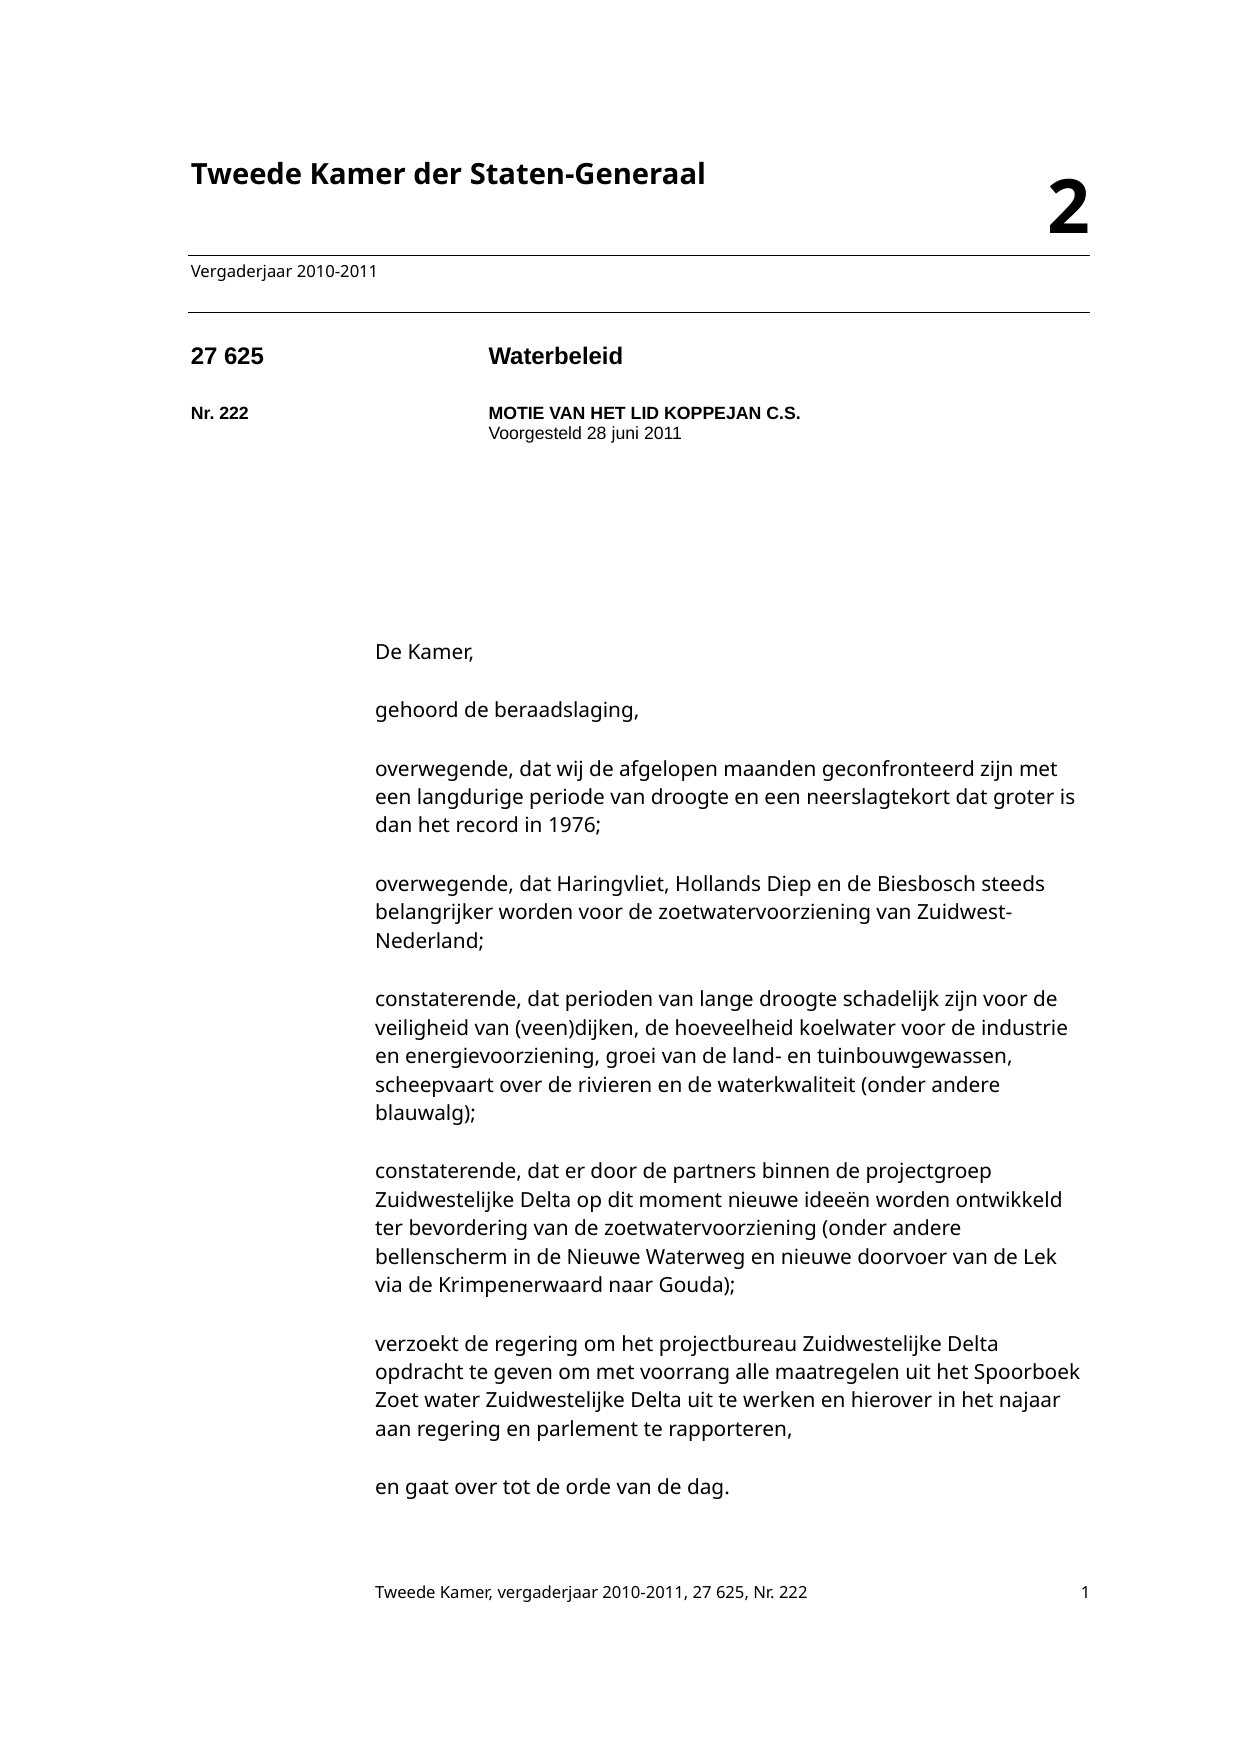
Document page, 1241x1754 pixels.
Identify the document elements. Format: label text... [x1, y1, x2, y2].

text overwegende, dat Haringvliet, Hollands Diep en de Biesbosch steeds belangrijker worden voor de zoetwatervoorziening van Zuidwest-Nederland; [375, 869, 1090, 954]
text verzoekt de regering om het projectbureau Zuidwestelijke Delta opdracht te geven om met voorrang alle maatregelen uit het Spoorboek Zoet water Zuidwestelijke Delta uit te werken en hierover in het najaar aan regering en parlement te rapporteren, [375, 1329, 1090, 1442]
text constaterende, dat perioden van lange droogte schadelijk zijn voor de veiligheid van (veen)dijken, de hoeveelheid koelwater voor de industrie en energievoorziening, groei van de land- en tuinbouwgewassen, scheepvaart over de rivieren en de waterkwaliteit (onder andere blauwalg); [375, 984, 1090, 1127]
table_cell [485, 256, 1090, 312]
table_cell Nr. 222 [188, 399, 485, 518]
text De Kamer, [375, 637, 1090, 665]
table_header 2 [910, 150, 1090, 255]
table_cell Waterbeleid [485, 339, 1090, 399]
table_cell MOTIE VAN HET LID KOPPEJAN C.S. Voorgesteld 28 juni 2011 [485, 399, 1090, 518]
table_cell Vergaderjaar 2010-2011 [188, 256, 485, 312]
table_header Tweede Kamer der Staten-Generaal [188, 150, 909, 255]
text en gaat over tot de orde van de dag. [375, 1472, 1090, 1501]
text gehoord de beraadslaging, [375, 695, 1090, 724]
table_cell 27 625 [188, 339, 485, 399]
text overwegende, dat wij de afgelopen maanden geconfronteerd zijn met een langdurige periode van droogte en een neerslagtekort dat groter is dan het record in 1976; [375, 754, 1090, 839]
table_cell [188, 313, 485, 339]
table_cell [485, 313, 1090, 339]
text constaterende, dat er door de partners binnen de projectgroep Zuidwestelijke Delta op dit moment nieuwe ideeën worden ontwikkeld ter bevordering van de zoetwatervoorziening (onder andere bellenscherm in de Nieuwe Waterweg en nieuwe doorvoer van de Lek via de Krimpenerwaard naar Gouda); [375, 1157, 1090, 1299]
